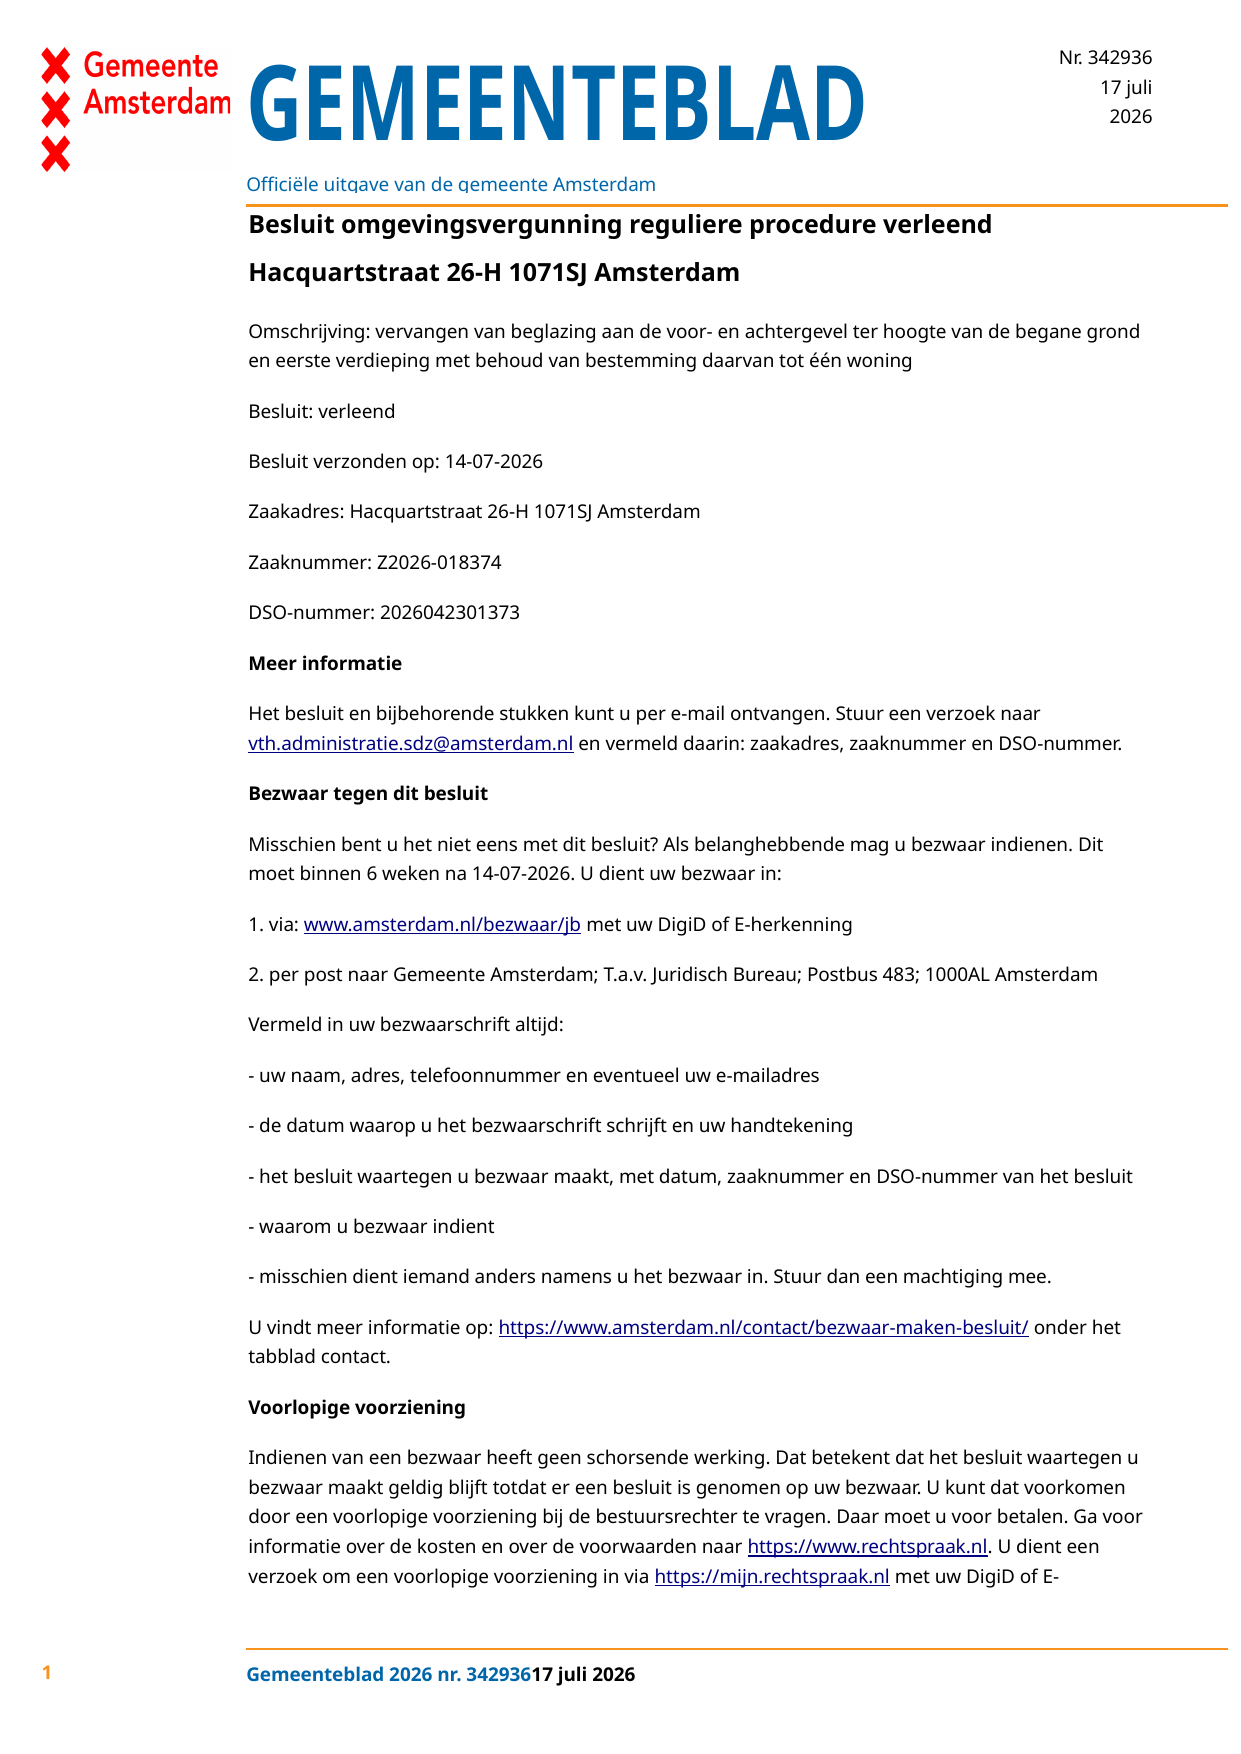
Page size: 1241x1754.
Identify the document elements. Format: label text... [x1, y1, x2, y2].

text Zaakadres: Hacquartstraat 26-H 1071SJ Amsterdam [248, 499, 1152, 524]
text - misschien dient iemand anders namens u het bezwaar in. Stuur dan een machtiging mee. [248, 1264, 1152, 1289]
text Zaaknummer: Z2026-018374 [248, 549, 1152, 575]
text Indienen van een bezwaar heeft geen schorsende werking. Dat betekent dat het besluit waartegen u bezwaar maakt geldig blijft totdat er een besluit is genomen op uw bezwaar. U kunt dat voorkomen door een voorlopige voorziening bij de bestuursrechter te vragen. Daar moet u voor betalen. Ga voor informatie over de kosten en over de voorwaarden naar https://www.rechtspraak.nl. U dient een verzoek om een voorlopige voorziening in via https://mijn.rechtspraak.nl met uw DigiD of E- [248, 1444, 1152, 1589]
text Besluit: verleend [248, 398, 1152, 424]
text Meer informatie [248, 650, 1152, 676]
text Misschien bent u het niet eens met dit besluit? Als belanghebbende mag u bezwaar indienen. Dit moet binnen 6 weken na 14-07-2026. U dient uw bezwaar in: [248, 831, 1152, 886]
text - uw naam, adres, telefoonnummer en eventueel uw e-mailadres [248, 1062, 1152, 1088]
text - het besluit waartegen u bezwaar maakt, met datum, zaaknummer en DSO-nummer van het besluit [248, 1163, 1152, 1189]
text Voorlopige voorziening [248, 1394, 1152, 1420]
text Bezwaar tegen dit besluit [248, 780, 1152, 806]
text U vindt meer informatie op: https://www.amsterdam.nl/contact/bezwaar-maken-besluit/ onder het tabblad contact. [248, 1314, 1152, 1369]
text Besluit omgevingsvergunning reguliere procedure verleend Hacquartstraat 26-H 1071SJ Amsterdam [248, 207, 1152, 288]
text Omschrijving: vervangen van beglazing aan de voor- en achtergevel ter hoogte van de begane grond en eerste verdieping met behoud van bestemming daarvan tot één woning [248, 318, 1152, 373]
text Het besluit en bijbehorende stukken kunt u per e-mail ontvangen. Stuur een verzoek naar vth.administratie.sdz@amsterdam.nl en vermeld daarin: zaakadres, zaaknummer en DSO-nummer. [248, 700, 1152, 756]
text 2. per post naar Gemeente Amsterdam; T.a.v. Juridisch Bureau; Postbus 483; 1000AL Amsterdam [248, 961, 1152, 987]
text Besluit verzonden op: 14-07-2026 [248, 448, 1152, 474]
text DSO-nummer: 2026042301373 [248, 599, 1152, 625]
text - de datum waarop u het bezwaarschrift schrijft en uw handtekening [248, 1112, 1152, 1138]
text 1. via: www.amsterdam.nl/bezwaar/jb met uw DigiD of E-herkenning [248, 911, 1152, 937]
picture [41, 47, 231, 172]
text Vermeld in uw bezwaarschrift altijd: [248, 1012, 1152, 1037]
text - waarom u bezwaar indient [248, 1213, 1152, 1239]
